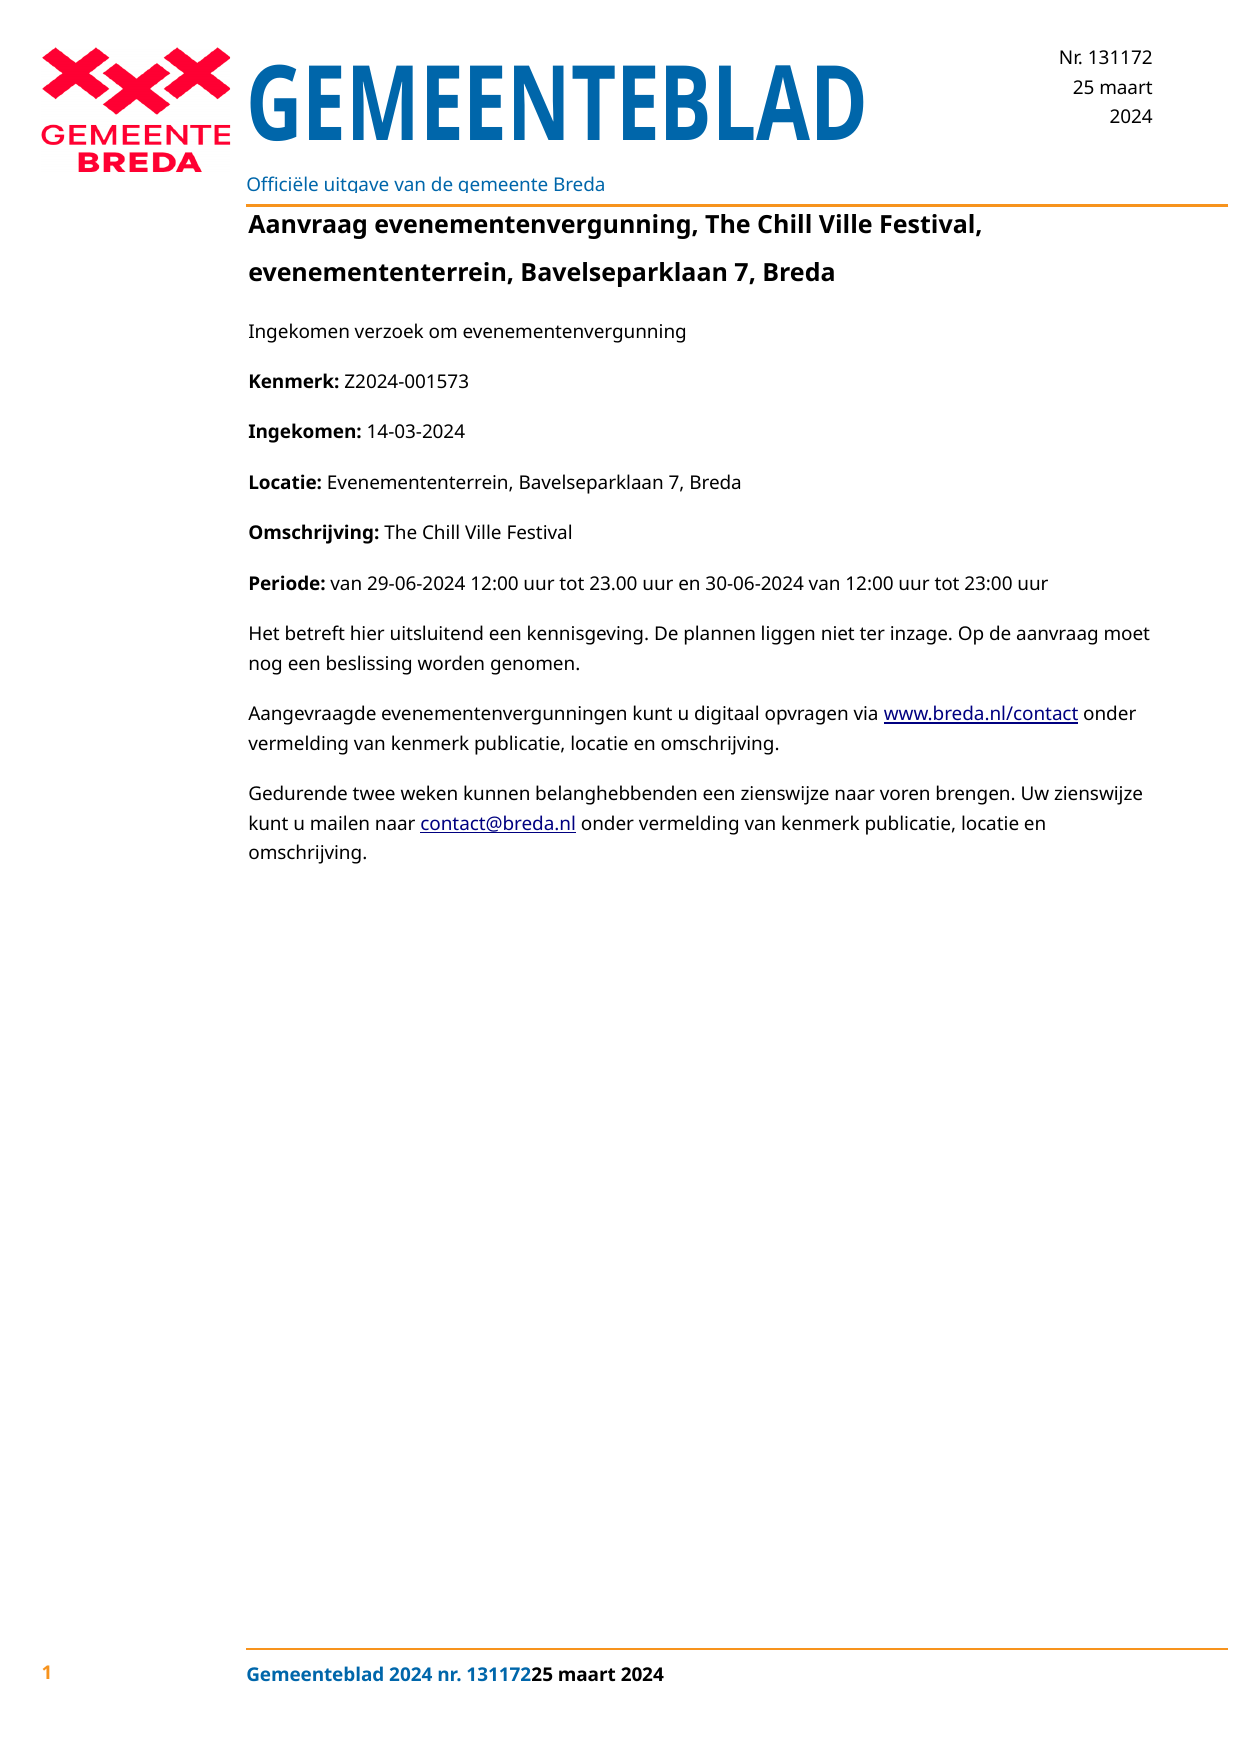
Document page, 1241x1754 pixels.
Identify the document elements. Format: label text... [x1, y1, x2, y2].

text Aangevraagde evenementenvergunningen kunt u digitaal opvragen via www.breda.nl/contact onder vermelding van kenmerk publicatie, locatie en omschrijving. [248, 700, 1152, 756]
text Periode: van 29-06-2024 12:00 uur tot 23.00 uur en 30-06-2024 van 12:00 uur tot 23:00 uur [248, 570, 1152, 596]
text Het betreft hier uitsluitend een kennisgeving. De plannen liggen niet ter inzage. Op de aanvraag moet nog een beslissing worden genomen. [248, 620, 1152, 676]
text Ingekomen: 14-03-2024 [248, 419, 1152, 444]
text Locatie: Evenemententerrein, Bavelseparklaan 7, Breda [248, 469, 1152, 495]
text Omschrijving: The Chill Ville Festival [248, 519, 1152, 545]
text Kenmerk: Z2024-001573 [248, 368, 1152, 394]
text Aanvraag evenementenvergunning, The Chill Ville Festival, evenemententerrein, Bavelseparklaan 7, Breda [248, 207, 1152, 288]
text Ingekomen verzoek om evenementenvergunning [248, 318, 1152, 344]
text Gedurende twee weken kunnen belanghebbenden een zienswijze naar voren brengen. Uw zienswijze kunt u mailen naar contact@breda.nl onder vermelding van kenmerk publicatie, locatie en omschrijving. [248, 780, 1152, 865]
picture [41, 47, 231, 172]
